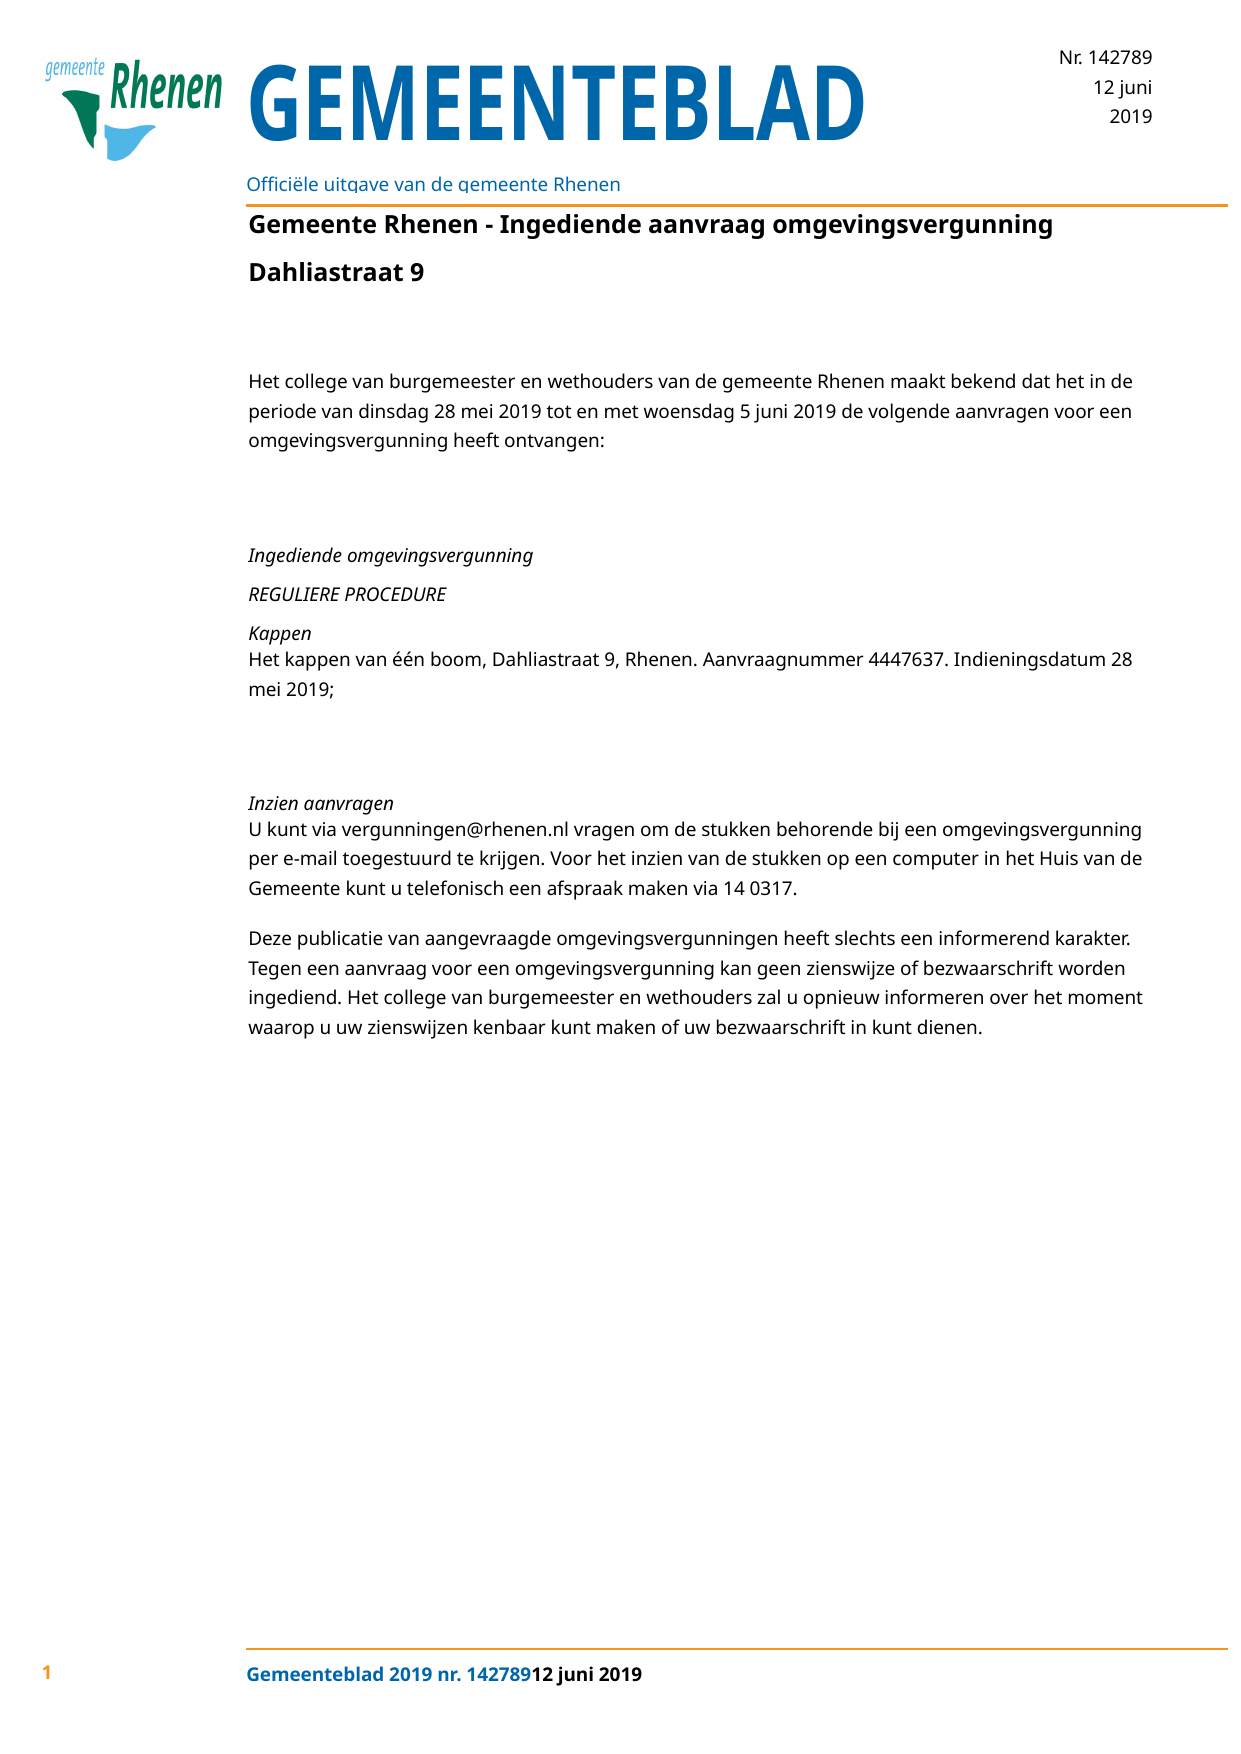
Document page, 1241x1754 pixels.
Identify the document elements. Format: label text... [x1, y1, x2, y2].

picture [41, 47, 231, 172]
text Het kappen van één boom, Dahliastraat 9, Rhenen. Aanvraagnummer 4447637. Indieningsdatum 28 mei 2019; [248, 646, 1152, 701]
text Het college van burgemeester en wethouders van de gemeente Rhenen maakt bekend dat het in de periode van dinsdag 28 mei 2019 tot en met woensdag 5 juni 2019 de volgende aanvragen voor een omgevingsvergunning heeft ontvangen: [248, 368, 1152, 453]
text Kappen [248, 620, 1152, 646]
text REGULIERE PROCEDURE [248, 581, 1152, 607]
text Deze publicatie van aangevraagde omgevingsvergunningen heeft slechts een informerend karakter. Tegen een aanvraag voor een omgevingsvergunning kan geen zienswijze of bezwaarschrift worden ingediend. Het college van burgemeester en wethouders zal u opnieuw informeren over het moment waarop u uw zienswijzen kenbaar kunt maken of uw bezwaarschrift in kunt dienen. [248, 925, 1152, 1040]
text U kunt via vergunningen@rhenen.nl vragen om de stukken behorende bij een omgevingsvergunning per e-mail toegestuurd te krijgen. Voor het inzien van de stukken op een computer in het Huis van de Gemeente kunt u telefonisch een afspraak maken via 14 0317. [248, 816, 1152, 901]
text Gemeente Rhenen - Ingediende aanvraag omgevingsvergunning Dahliastraat 9 [248, 207, 1152, 288]
text Ingediende omgevingsvergunning [248, 542, 1152, 568]
text Inzien aanvragen [248, 790, 1152, 816]
